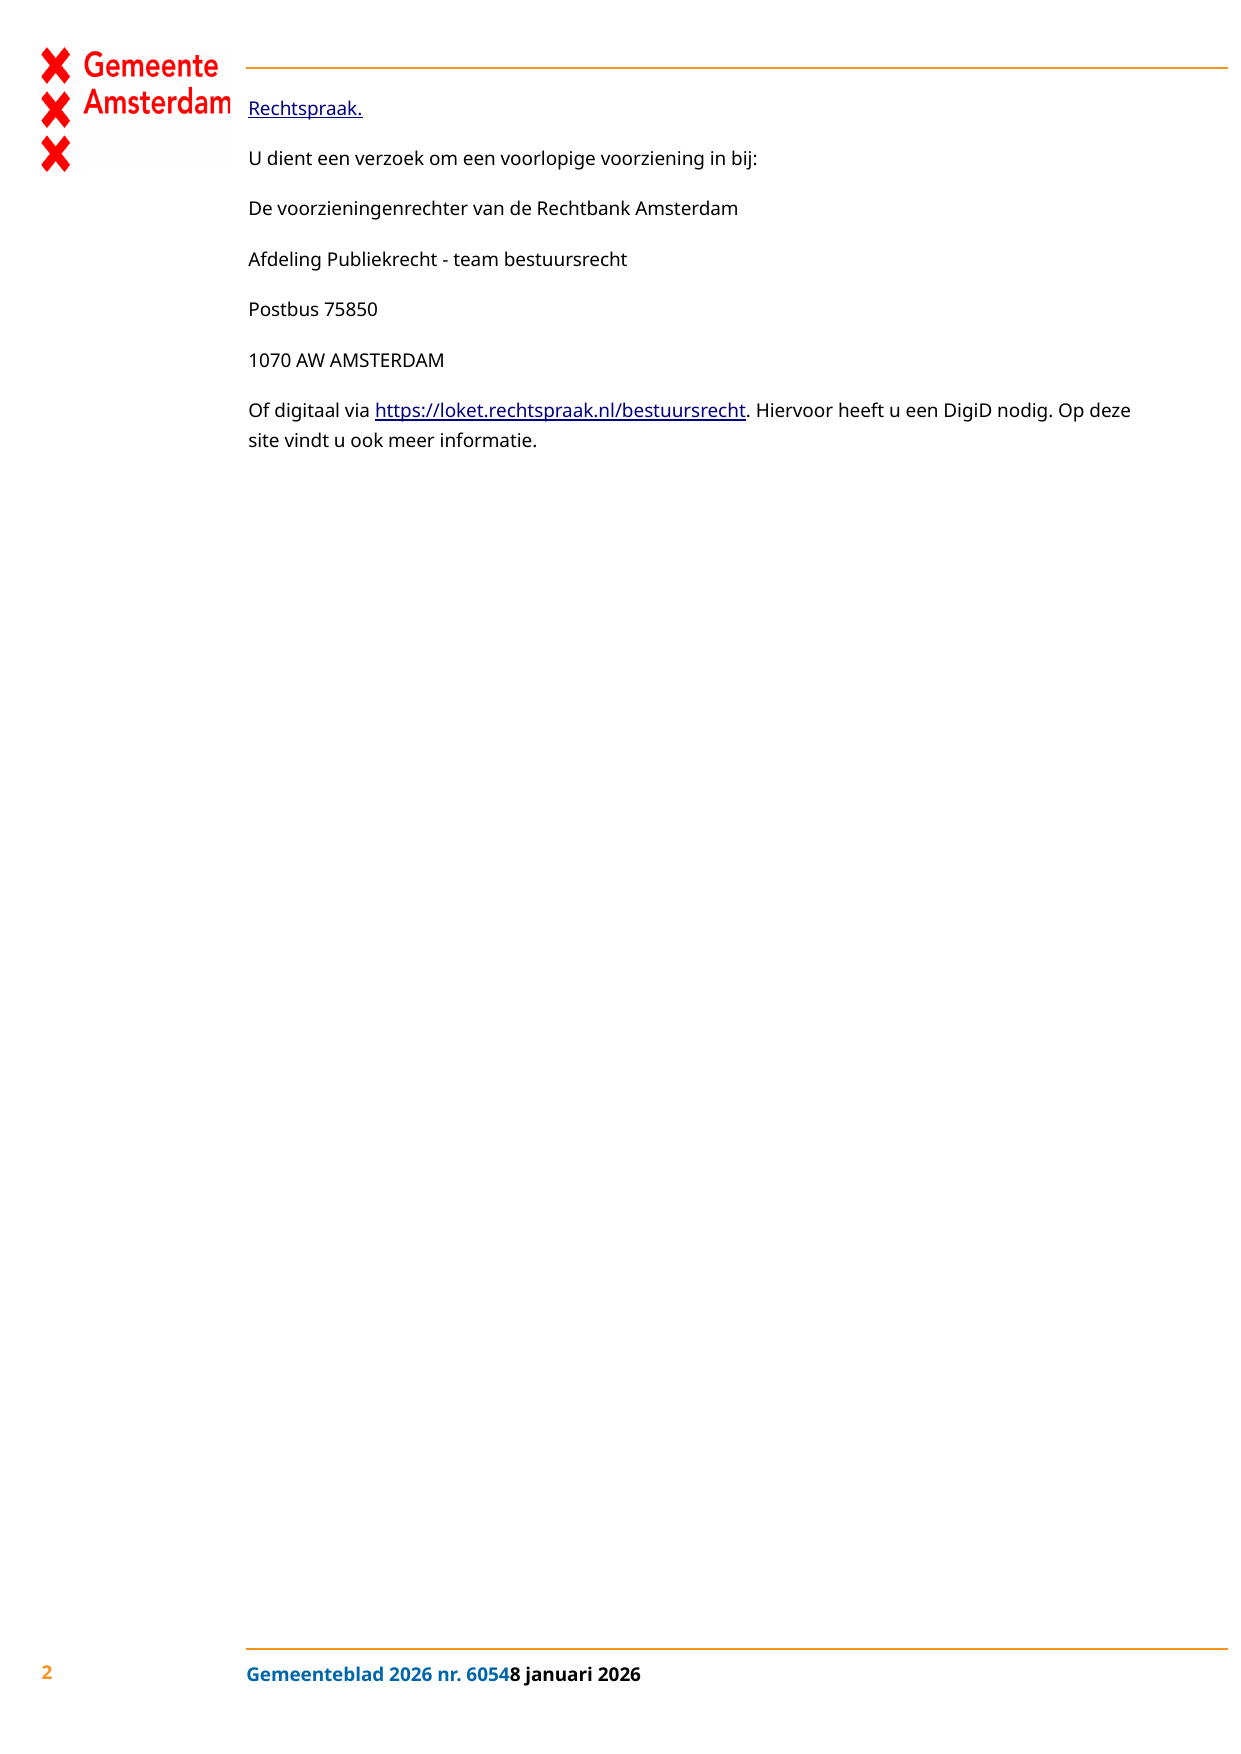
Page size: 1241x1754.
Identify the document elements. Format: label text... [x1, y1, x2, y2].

text Of digitaal via https://loket.rechtspraak.nl/bestuursrecht. Hiervoor heeft u een DigiD nodig. Op deze site vindt u ook meer informatie. [248, 397, 1152, 453]
text De voorzieningenrechter van de Rechtbank Amsterdam [248, 196, 1152, 221]
text Afdeling Publiekrecht - team bestuursrecht [248, 246, 1152, 272]
picture [41, 47, 231, 172]
text 1070 AW AMSTERDAM [248, 347, 1152, 373]
text Rechtspraak. [248, 95, 1152, 121]
text Postbus 75850 [248, 296, 1152, 322]
text U dient een verzoek om een voorlopige voorziening in bij: [248, 145, 1152, 171]
